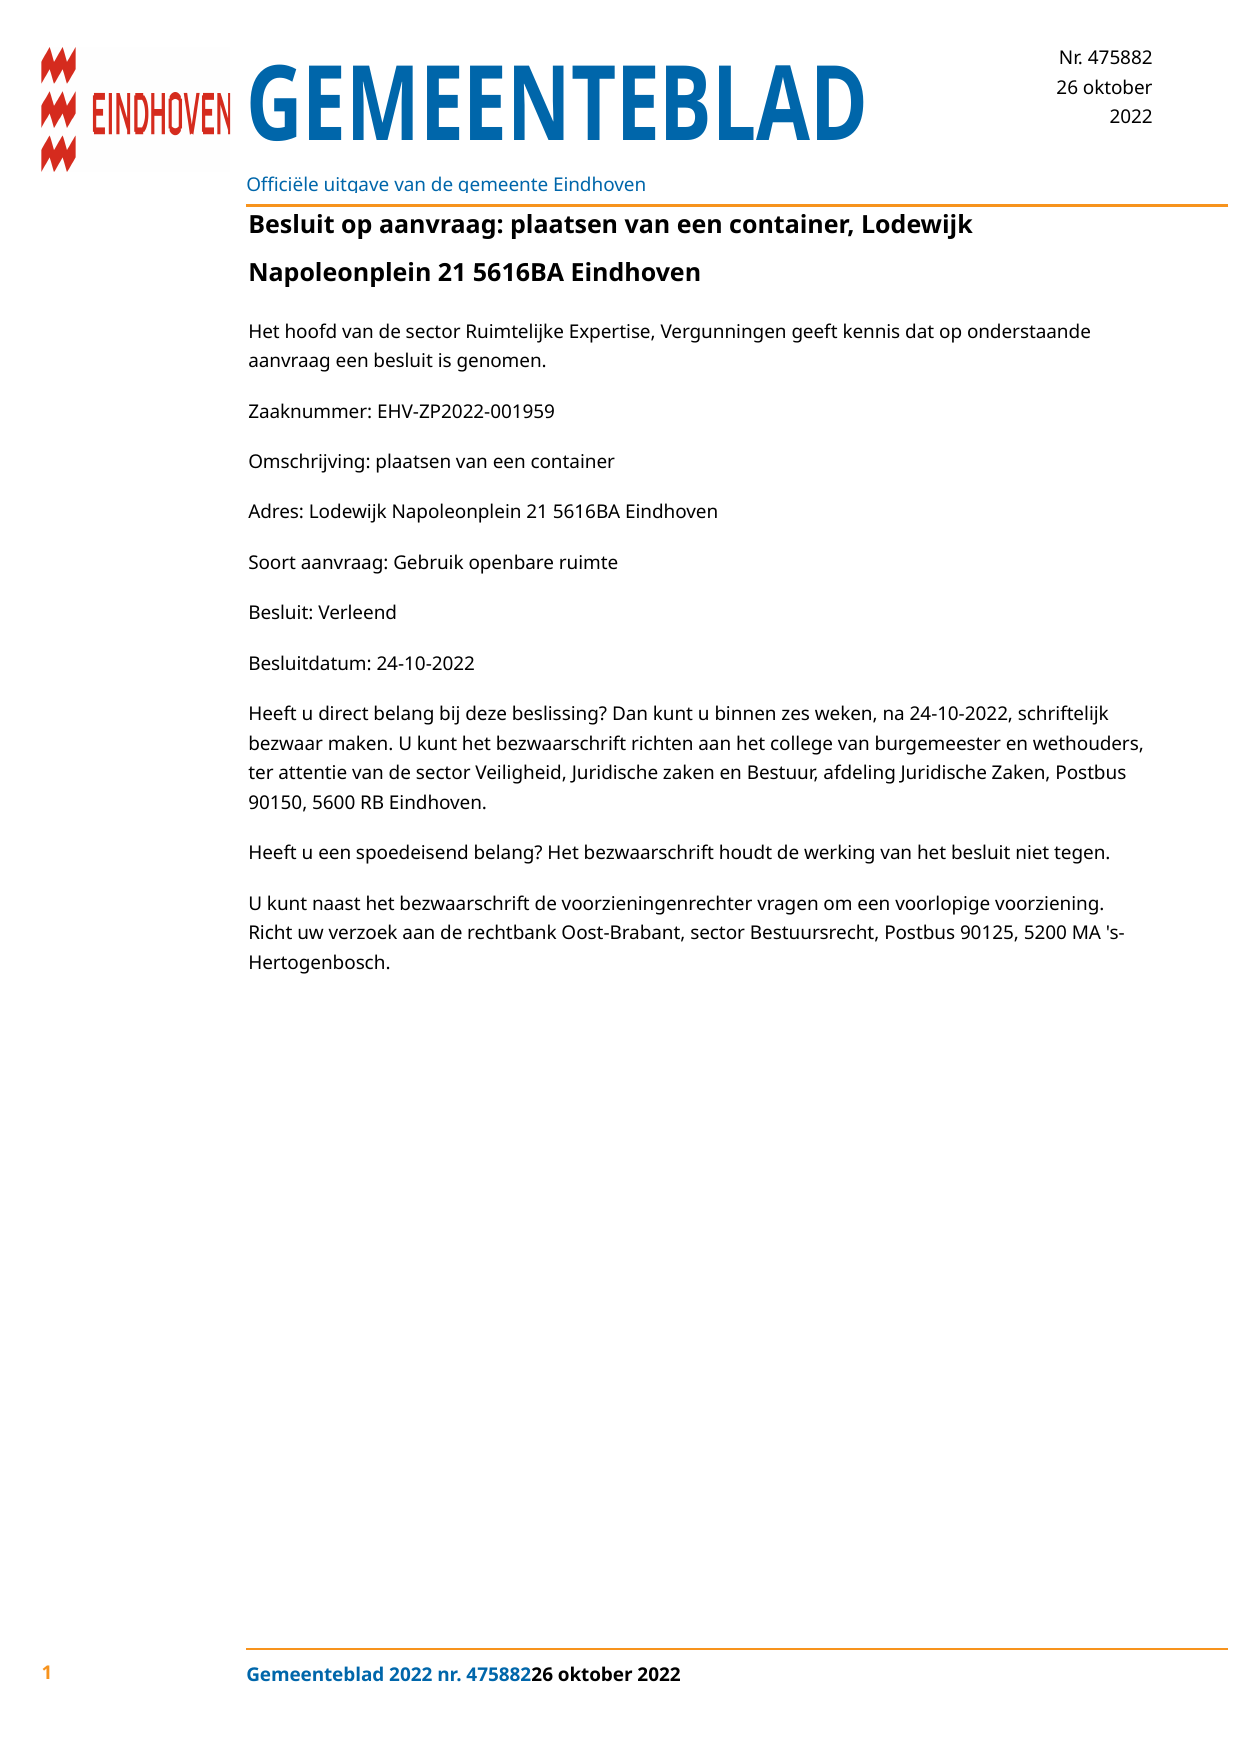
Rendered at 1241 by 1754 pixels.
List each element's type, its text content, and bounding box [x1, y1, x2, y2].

text Het hoofd van de sector Ruimtelijke Expertise, Vergunningen geeft kennis dat op onderstaande aanvraag een besluit is genomen. [248, 318, 1152, 373]
text U kunt naast het bezwaarschrift de voorzieningenrechter vragen om een voorlopige voorziening. Richt uw verzoek aan de rechtbank Oost-Brabant, sector Bestuursrecht, Postbus 90125, 5200 MA 's-Hertogenbosch. [248, 890, 1152, 975]
text Adres: Lodewijk Napoleonplein 21 5616BA Eindhoven [248, 499, 1152, 524]
text Omschrijving: plaatsen van een container [248, 448, 1152, 474]
text Besluitdatum: 24-10-2022 [248, 650, 1152, 676]
text Besluit: Verleend [248, 599, 1152, 625]
picture [41, 47, 231, 172]
text Zaaknummer: EHV-ZP2022-001959 [248, 398, 1152, 424]
text Besluit op aanvraag: plaatsen van een container, Lodewijk Napoleonplein 21 5616BA Eindhoven [248, 207, 1152, 288]
text Soort aanvraag: Gebruik openbare ruimte [248, 549, 1152, 575]
text Heeft u een spoedeisend belang? Het bezwaarschrift houdt de werking van het besluit niet tegen. [248, 839, 1152, 865]
text Heeft u direct belang bij deze beslissing? Dan kunt u binnen zes weken, na 24-10-2022, schriftelijk bezwaar maken. U kunt het bezwaarschrift richten aan het college van burgemeester en wethouders, ter attentie van de sector Veiligheid, Juridische zaken en Bestuur, afdeling Juridische Zaken, Postbus 90150, 5600 RB Eindhoven. [248, 700, 1152, 815]
